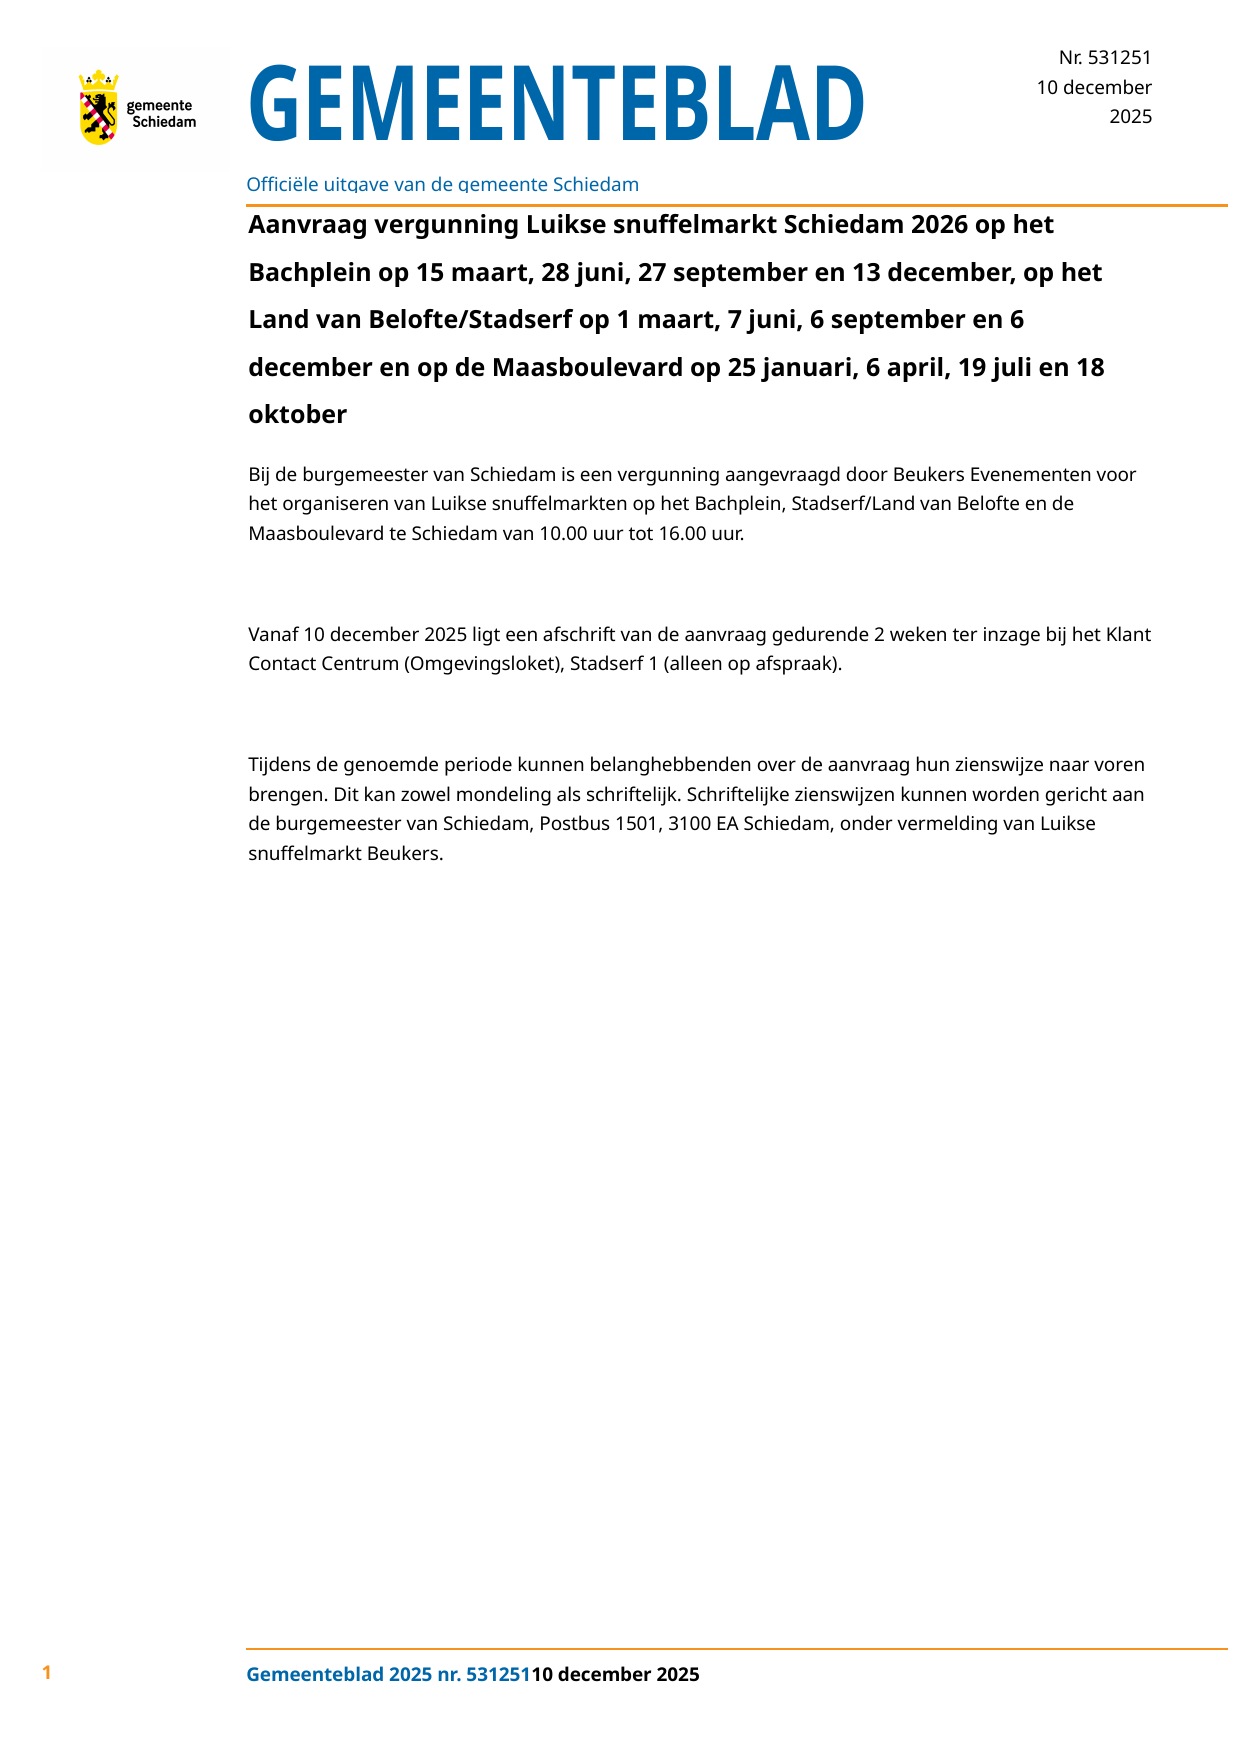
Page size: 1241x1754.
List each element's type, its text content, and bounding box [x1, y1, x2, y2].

text Vanaf 10 december 2025 ligt een afschrift van de aanvraag gedurende 2 weken ter inzage bij het Klant Contact Centrum (Omgevingsloket), Stadserf 1 (alleen op afspraak). [248, 621, 1152, 676]
picture [41, 47, 231, 172]
text Tijdens de genoemde periode kunnen belanghebbenden over de aanvraag hun zienswijze naar voren brengen. Dit kan zowel mondeling als schriftelijk. Schriftelijke zienswijzen kunnen worden gericht aan de burgemeester van Schiedam, Postbus 1501, 3100 EA Schiedam, onder vermelding van Luikse snuffelmarkt Beukers. [248, 751, 1152, 866]
text Bij de burgemeester van Schiedam is een vergunning aangevraagd door Beukers Evenementen voor het organiseren van Luikse snuffelmarkten op het Bachplein, Stadserf/Land van Belofte en de Maasboulevard te Schiedam van 10.00 uur tot 16.00 uur. [248, 461, 1152, 546]
text Aanvraag vergunning Luikse snuffelmarkt Schiedam 2026 op het Bachplein op 15 maart, 28 juni, 27 september en 13 december, op het Land van Belofte/Stadserf op 1 maart, 7 juni, 6 september en 6 december en op de Maasboulevard op 25 januari, 6 april, 19 juli en 18 oktober [248, 207, 1152, 431]
